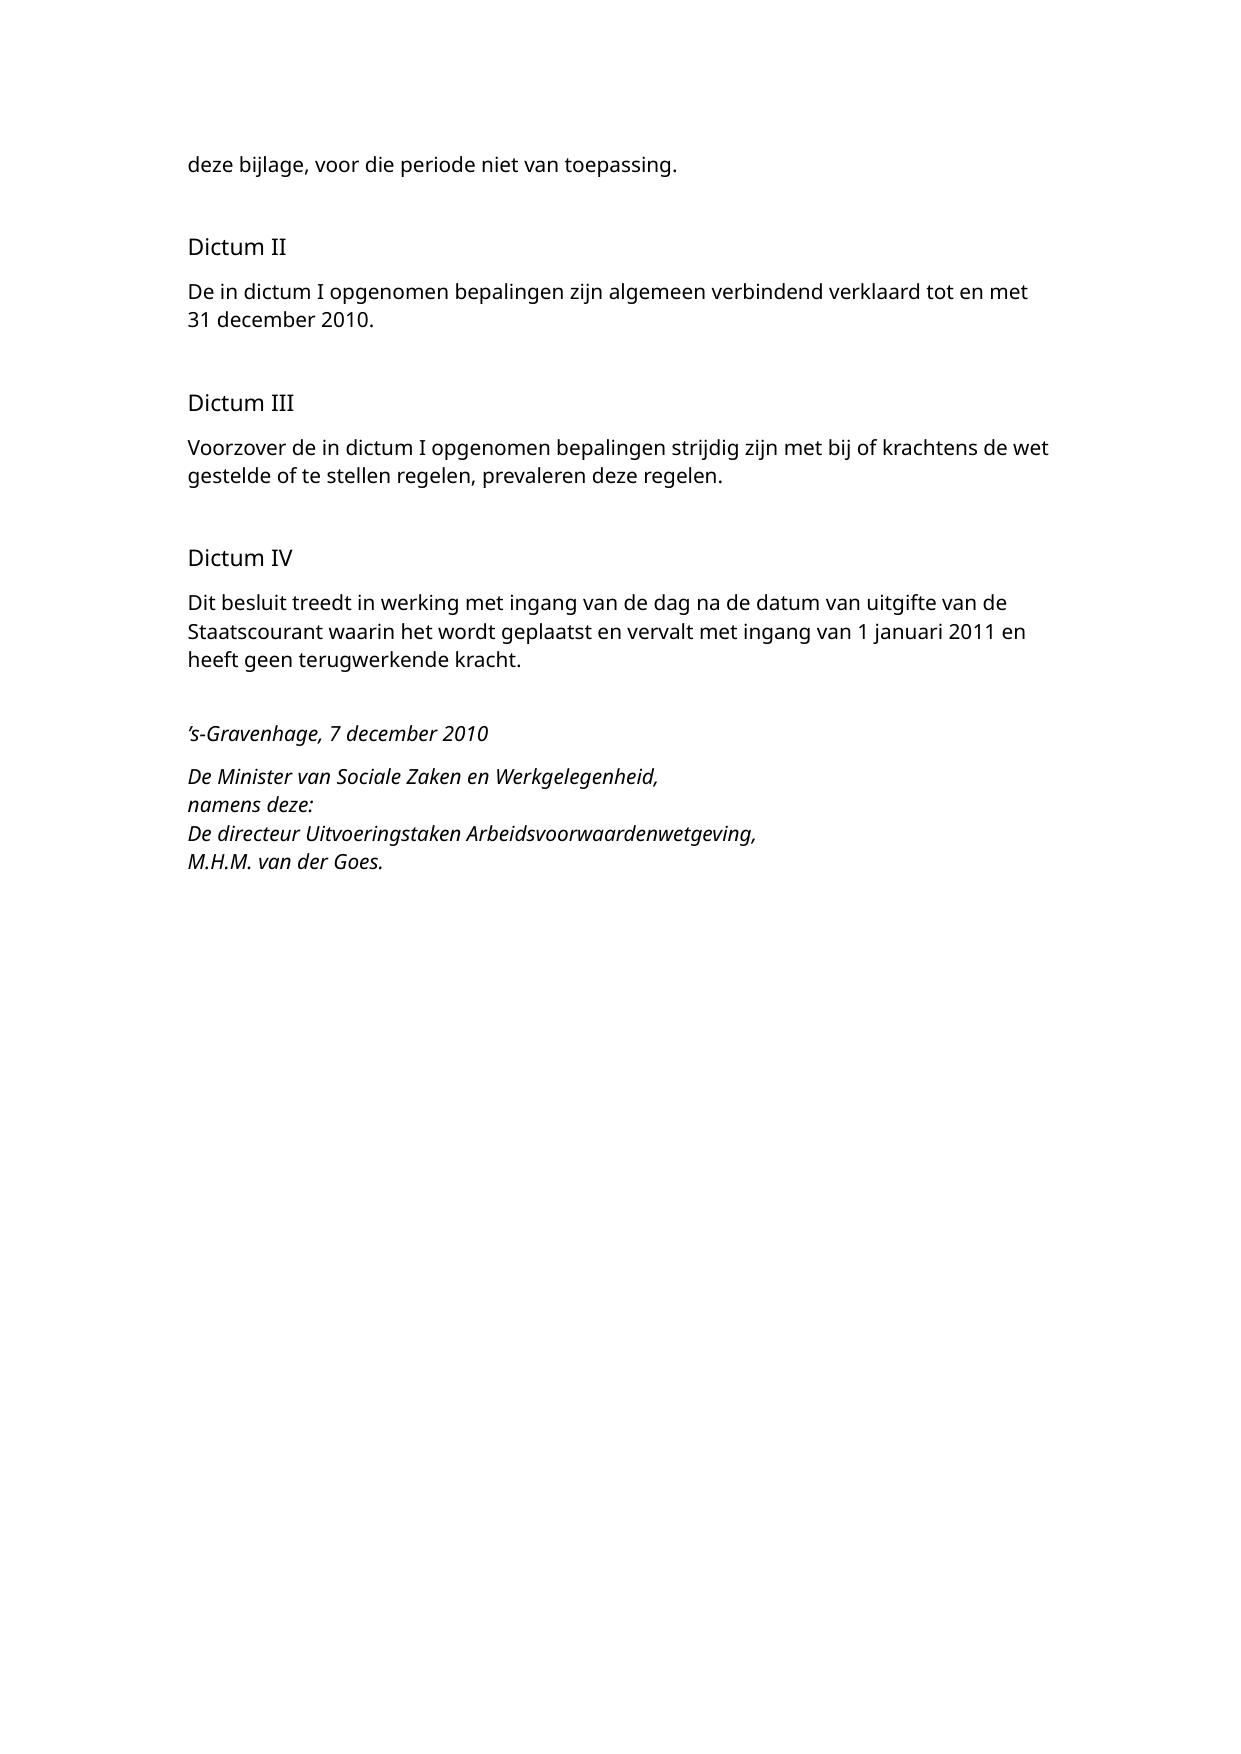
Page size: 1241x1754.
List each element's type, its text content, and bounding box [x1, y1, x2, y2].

text ’s-Gravenhage, 7 december 2010 [187, 719, 1053, 747]
text De directeur Uitvoeringstaken Arbeidsvoorwaardenwetgeving, [187, 819, 1053, 847]
subtitle Dictum III [187, 387, 1053, 418]
text Dit besluit treedt in werking met ingang van de dag na de datum van uitgifte van de Staatscourant waarin het wordt geplaatst en vervalt met ingang van 1 januari 2011 en heeft geen terugwerkende kracht. [187, 588, 1053, 674]
text M.H.M. van der Goes. [187, 847, 1053, 876]
text Voorzover de in dictum I opgenomen bepalingen strijdig zijn met bij of krachtens de wet gestelde of te stellen regelen, prevaleren deze regelen. [187, 433, 1053, 490]
subtitle Dictum IV [187, 542, 1053, 573]
text De Minister van Sociale Zaken en Werkgelegenheid, [187, 762, 1053, 791]
text namens deze: [187, 791, 1053, 819]
text deze bijlage, voor die periode niet van toepassing. [187, 150, 1053, 178]
text De in dictum I opgenomen bepalingen zijn algemeen verbindend verklaard tot en met 31 december 2010. [187, 277, 1053, 334]
subtitle Dictum II [187, 231, 1053, 262]
